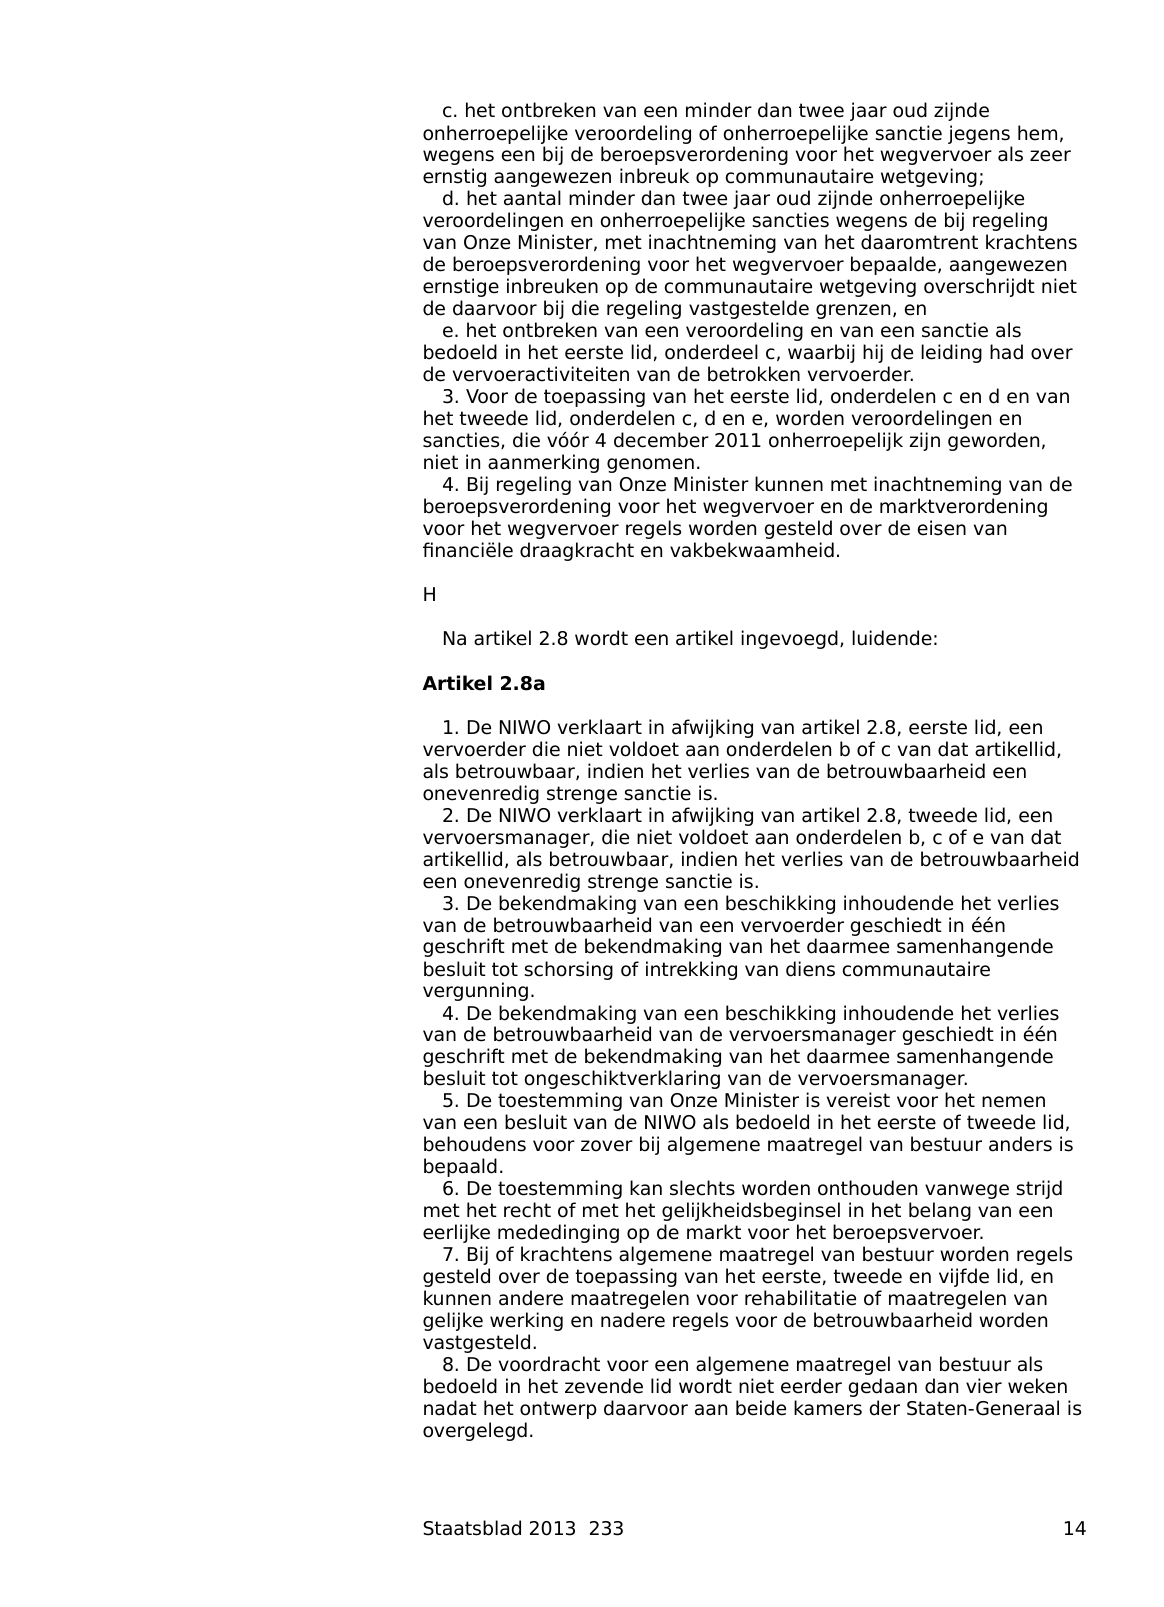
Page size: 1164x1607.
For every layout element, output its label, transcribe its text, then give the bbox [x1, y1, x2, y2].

text 3. Voor de toepassing van het eerste lid, onderdelen c en d en van het tweede lid, onderdelen c, d en e, worden veroordelingen en sancties, die vóór 4 december 2011 onherroepelijk zijn geworden, niet in aanmerking genomen. [422, 386, 1087, 474]
text c. het ontbreken van een minder dan twee jaar oud zijnde onherroepelijke veroordeling of onherroepelijke sanctie jegens hem, wegens een bij de beroepsverordening voor het wegvervoer als zeer ernstig aangewezen inbreuk op communautaire wetgeving; [422, 100, 1087, 188]
text 8. De voordracht voor een algemene maatregel van bestuur als bedoeld in het zevende lid wordt niet eerder gedaan dan vier weken nadat het ontwerp daarvoor aan beide kamers der Staten-Generaal is overgelegd. [422, 1354, 1087, 1442]
text 4. Bij regeling van Onze Minister kunnen met inachtneming van de beroepsverordening voor het wegvervoer en de marktverordening voor het wegvervoer regels worden gesteld over de eisen van financiële draagkracht en vakbekwaamheid. [422, 474, 1087, 562]
text 1. De NIWO verklaart in afwijking van artikel 2.8, eerste lid, een vervoerder die niet voldoet aan onderdelen b of c van dat artikellid, als betrouwbaar, indien het verlies van de betrouwbaarheid een onevenredig strenge sanctie is. [422, 717, 1087, 804]
text H [422, 584, 1087, 606]
text 7. Bij of krachtens algemene maatregel van bestuur worden regels gesteld over de toepassing van het eerste, tweede en vijfde lid, en kunnen andere maatregelen voor rehabilitatie of maatregelen van gelijke werking en nadere regels voor de betrouwbaarheid worden vastgesteld. [422, 1244, 1087, 1354]
text d. het aantal minder dan twee jaar oud zijnde onherroepelijke veroordelingen en onherroepelijke sancties wegens de bij regeling van Onze Minister, met inachtneming van het daaromtrent krachtens de beroepsverordening voor het wegvervoer bepaalde, aangewezen ernstige inbreuken op de communautaire wetgeving overschrijdt niet de daarvoor bij die regeling vastgestelde grenzen, en [422, 188, 1087, 320]
subtitle Artikel 2.8a [422, 672, 1087, 694]
text 2. De NIWO verklaart in afwijking van artikel 2.8, tweede lid, een vervoersmanager, die niet voldoet aan onderdelen b, c of e van dat artikellid, als betrouwbaar, indien het verlies van de betrouwbaarheid een onevenredig strenge sanctie is. [422, 804, 1087, 892]
text 4. De bekendmaking van een beschikking inhoudende het verlies van de betrouwbaarheid van de vervoersmanager geschiedt in één geschrift met de bekendmaking van het daarmee samenhangende besluit tot ongeschiktverklaring van de vervoersmanager. [422, 1002, 1087, 1090]
text 5. De toestemming van Onze Minister is vereist voor het nemen van een besluit van de NIWO als bedoeld in het eerste of tweede lid, behoudens voor zover bij algemene maatregel van bestuur anders is bepaald. [422, 1090, 1087, 1178]
text Na artikel 2.8 wordt een artikel ingevoegd, luidende: [422, 628, 1087, 650]
text 3. De bekendmaking van een beschikking inhoudende het verlies van de betrouwbaarheid van een vervoerder geschiedt in één geschrift met de bekendmaking van het daarmee samenhangende besluit tot schorsing of intrekking van diens communautaire vergunning. [422, 892, 1087, 1002]
text e. het ontbreken van een veroordeling en van een sanctie als bedoeld in het eerste lid, onderdeel c, waarbij hij de leiding had over de vervoeractiviteiten van de betrokken vervoerder. [422, 320, 1087, 386]
text 6. De toestemming kan slechts worden onthouden vanwege strijd met het recht of met het gelijkheidsbeginsel in het belang van een eerlijke mededinging op de markt voor het beroepsvervoer. [422, 1178, 1087, 1244]
